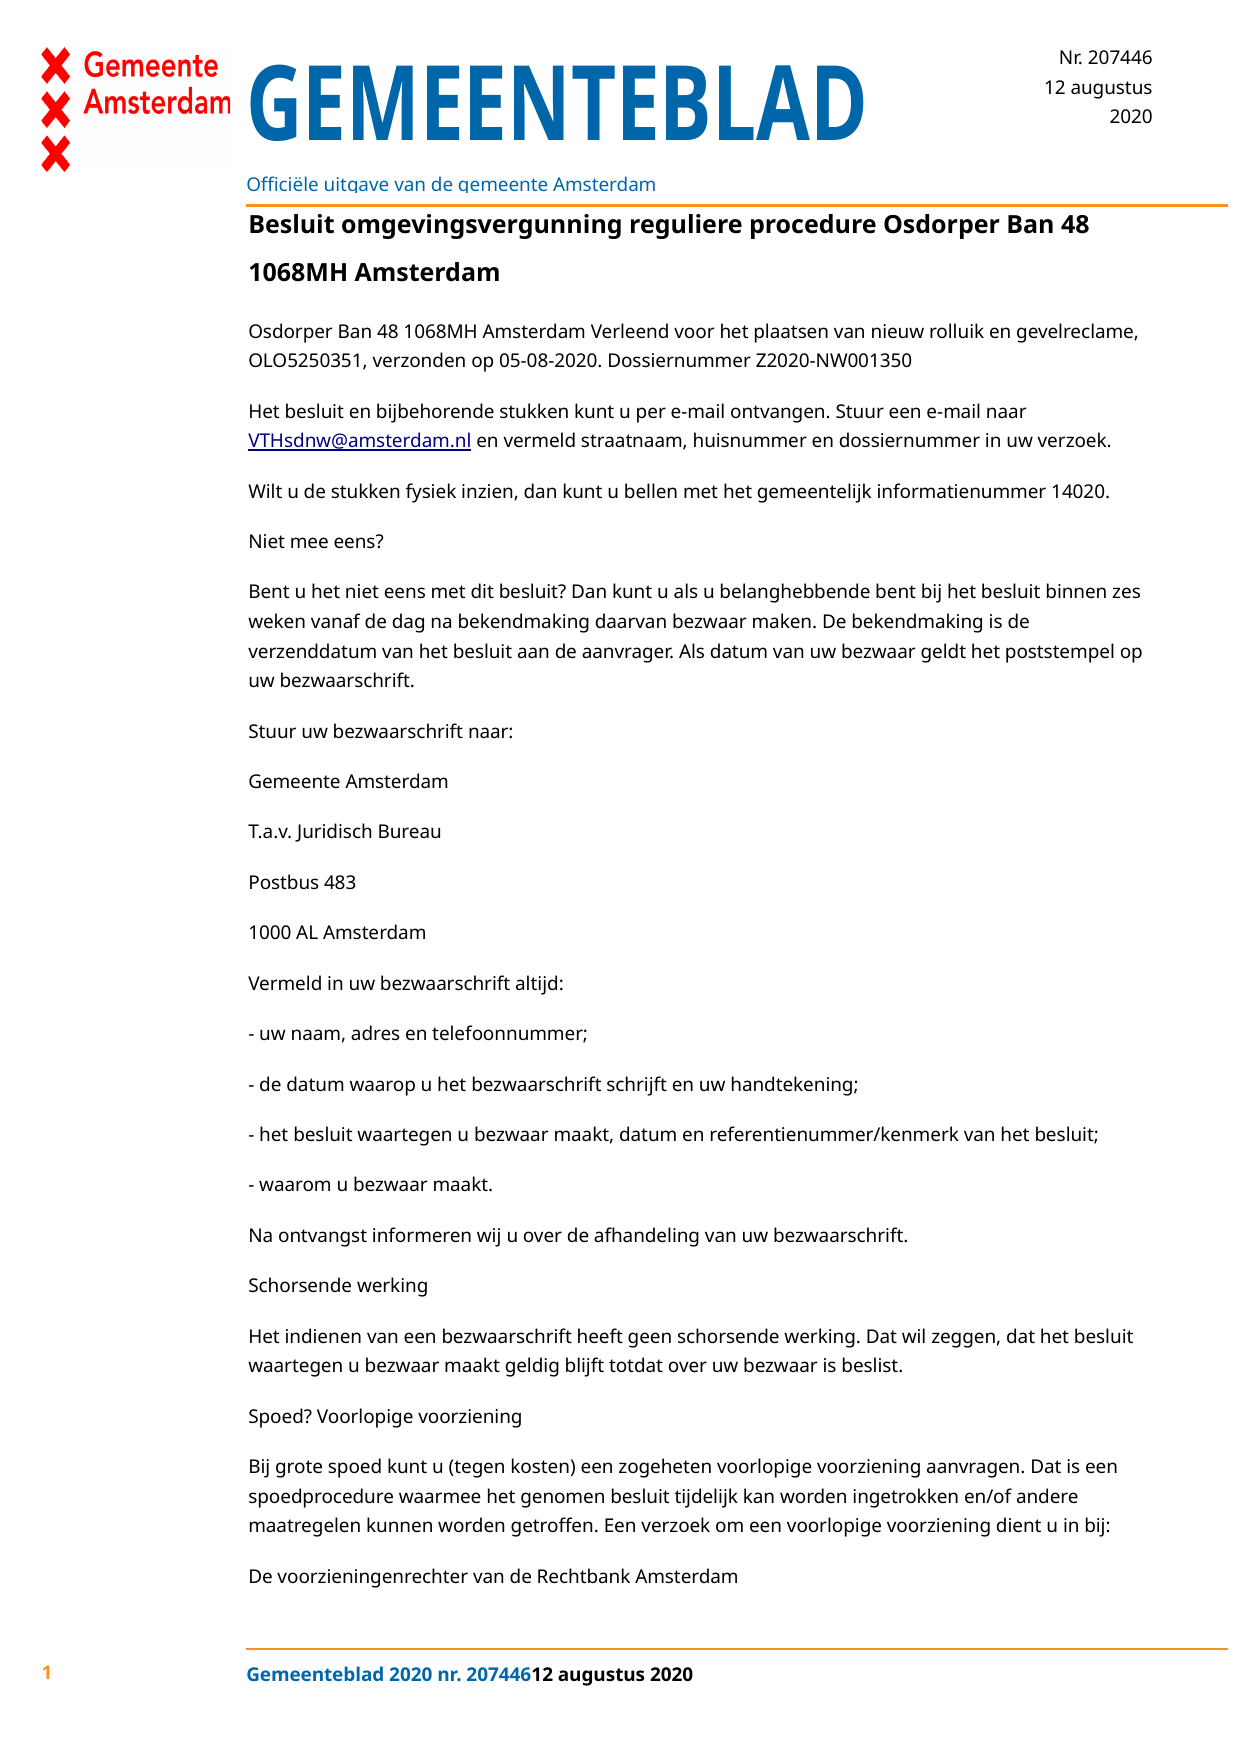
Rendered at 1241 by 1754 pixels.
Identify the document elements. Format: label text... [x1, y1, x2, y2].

text Na ontvangst informeren wij u over de afhandeling van uw bezwaarschrift. [248, 1222, 1152, 1248]
text - waarom u bezwaar maakt. [248, 1172, 1152, 1197]
text Bent u het niet eens met dit besluit? Dan kunt u als u belanghebbende bent bij het besluit binnen zes weken vanaf de dag na bekendmaking daarvan bezwaar maken. De bekendmaking is de verzenddatum van het besluit aan de aanvrager. Als datum van uw bezwaar geldt het poststempel op uw bezwaarschrift. [248, 579, 1152, 693]
text De voorzieningenrechter van de Rechtbank Amsterdam [248, 1563, 1152, 1589]
text Het indienen van een bezwaarschrift heeft geen schorsende werking. Dat wil zeggen, dat het besluit waartegen u bezwaar maakt geldig blijft totdat over uw bezwaar is beslist. [248, 1323, 1152, 1378]
text - uw naam, adres en telefoonnummer; [248, 1020, 1152, 1046]
picture [41, 47, 231, 172]
text - de datum waarop u het bezwaarschrift schrijft en uw handtekening; [248, 1071, 1152, 1097]
text T.a.v. Juridisch Bureau [248, 819, 1152, 844]
text Osdorper Ban 48 1068MH Amsterdam Verleend voor het plaatsen van nieuw rolluik en gevelreclame, OLO5250351, verzonden op 05-08-2020. Dossiernummer Z2020-NW001350 [248, 318, 1152, 373]
text Schorsende werking [248, 1272, 1152, 1298]
text 1000 AL Amsterdam [248, 919, 1152, 945]
text Vermeld in uw bezwaarschrift altijd: [248, 970, 1152, 996]
text Het besluit en bijbehorende stukken kunt u per e-mail ontvangen. Stuur een e-mail naar VTHsdnw@amsterdam.nl en vermeld straatnaam, huisnummer en dossiernummer in uw verzoek. [248, 398, 1152, 453]
text Bij grote spoed kunt u (tegen kosten) een zogeheten voorlopige voorziening aanvragen. Dat is een spoedprocedure waarmee het genomen besluit tijdelijk kan worden ingetrokken en/of andere maatregelen kunnen worden getroffen. Een verzoek om een voorlopige voorziening dient u in bij: [248, 1453, 1152, 1538]
text Postbus 483 [248, 869, 1152, 895]
text Besluit omgevingsvergunning reguliere procedure Osdorper Ban 48 1068MH Amsterdam [248, 207, 1152, 288]
text - het besluit waartegen u bezwaar maakt, datum en referentienummer/kenmerk van het besluit; [248, 1121, 1152, 1147]
text Gemeente Amsterdam [248, 768, 1152, 794]
text Spoed? Voorlopige voorziening [248, 1403, 1152, 1429]
text Wilt u de stukken fysiek inzien, dan kunt u bellen met het gemeentelijk informatienummer 14020. [248, 478, 1152, 504]
text Niet mee eens? [248, 528, 1152, 554]
text Stuur uw bezwaarschrift naar: [248, 718, 1152, 744]
